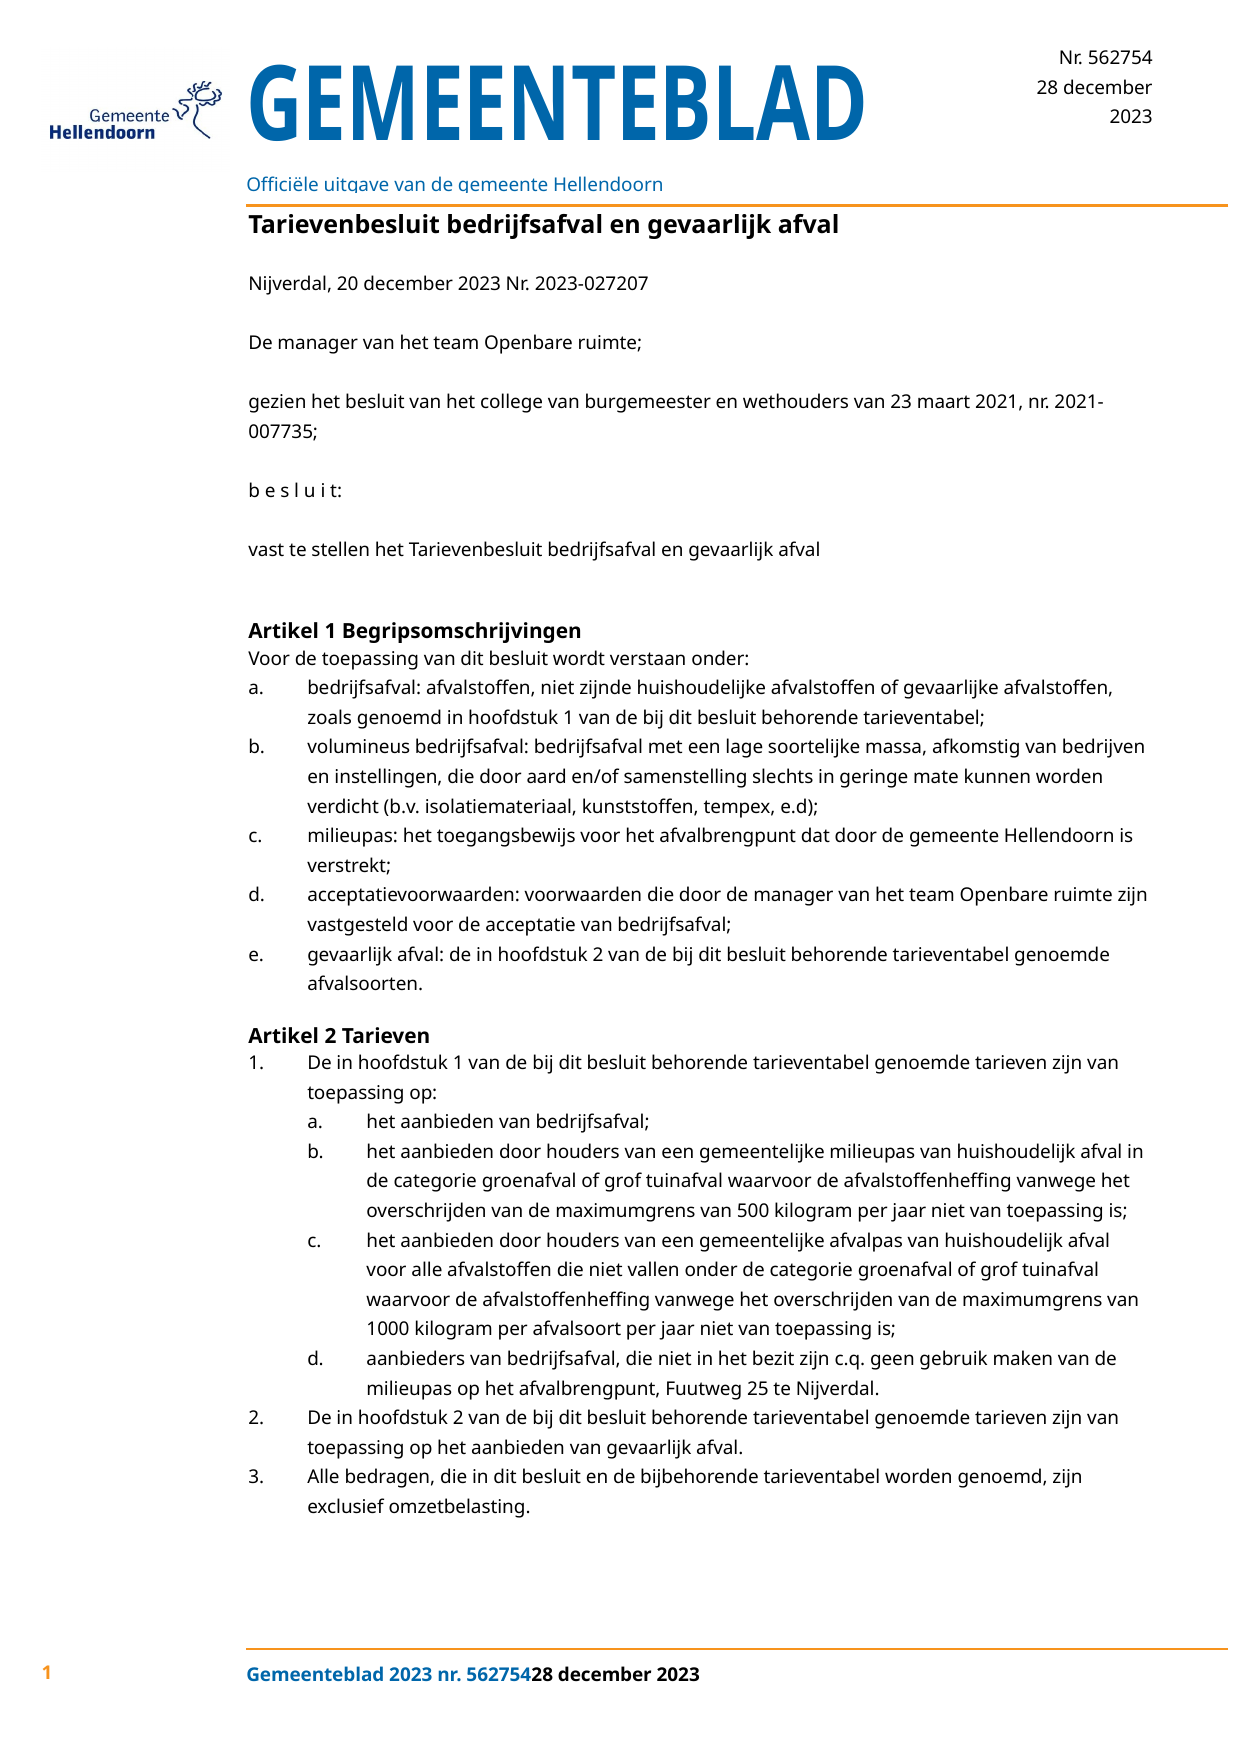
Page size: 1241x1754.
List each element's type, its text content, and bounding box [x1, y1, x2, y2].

picture [41, 47, 231, 172]
list Alle bedragen, die in dit besluit en de bijbehorende tarieventabel worden genoemd, zijn exclusief omzetbelasting. [248, 1463, 1152, 1519]
list aanbieders van bedrijfsafval, die niet in het bezit zijn c.q. geen gebruik maken van de milieupas op het afvalbrengpunt, Fuutweg 25 te Nijverdal. [307, 1345, 1152, 1400]
text gezien het besluit van het college van burgemeester en wethouders van 23 maart 2021, nr. 2021-007735; [248, 389, 1152, 444]
list De in hoofdstuk 1 van de bij dit besluit behorende tarieventabel genoemde tarieven zijn van toepassing op: [248, 1049, 1152, 1104]
text Voor de toepassing van dit besluit wordt verstaan onder: [248, 645, 1152, 671]
text Artikel 1 Begripsomschrijvingen [248, 617, 1152, 645]
list gevaarlijk afval: de in hoofdstuk 2 van de bij dit besluit behorende tarieventabel genoemde afvalsoorten. [248, 941, 1152, 996]
list het aanbieden van bedrijfsafval; [307, 1108, 1152, 1134]
text Artikel 2 Tarieven [248, 1021, 1152, 1049]
list De in hoofdstuk 2 van de bij dit besluit behorende tarieventabel genoemde tarieven zijn van toepassing op het aanbieden van gevaarlijk afval. [248, 1404, 1152, 1459]
text Nijverdal, 20 december 2023 Nr. 2023-027207 [248, 270, 1152, 296]
list het aanbieden door houders van een gemeentelijke afvalpas van huishoudelijk afval voor alle afvalstoffen die niet vallen onder de categorie groenafval of grof tuinafval waarvoor de afvalstoffenheffing vanwege het overschrijden van de maximumgrens van 1000 kilogram per afvalsoort per jaar niet van toepassing is; [307, 1227, 1152, 1341]
text De manager van het team Openbare ruimte; [248, 329, 1152, 355]
list milieupas: het toegangsbewijs voor het afvalbrengpunt dat door de gemeente Hellendoorn is verstrekt; [248, 822, 1152, 878]
list acceptatievoorwaarden: voorwaarden die door de manager van het team Openbare ruimte zijn vastgesteld voor de acceptatie van bedrijfsafval; [248, 882, 1152, 937]
text Tarievenbesluit bedrijfsafval en gevaarlijk afval [248, 207, 1152, 241]
list volumineus bedrijfsafval: bedrijfsafval met een lage soortelijke massa, afkomstig van bedrijven en instellingen, die door aard en/of samenstelling slechts in geringe mate kunnen worden verdicht (b.v. isolatiemateriaal, kunststoffen, tempex, e.d); [248, 734, 1152, 819]
list het aanbieden door houders van een gemeentelijke milieupas van huishoudelijk afval in de categorie groenafval of grof tuinafval waarvoor de afvalstoffenheffing vanwege het overschrijden van de maximumgrens van 500 kilogram per jaar niet van toepassing is; [307, 1138, 1152, 1223]
text b e s l u i t: [248, 477, 1152, 503]
text vast te stellen het Tarievenbesluit bedrijfsafval en gevaarlijk afval [248, 537, 1152, 562]
list bedrijfsafval: afvalstoffen, niet zijnde huishoudelijke afvalstoffen of gevaarlijke afvalstoffen, zoals genoemd in hoofdstuk 1 van de bij dit besluit behorende tarieventabel; [248, 674, 1152, 730]
